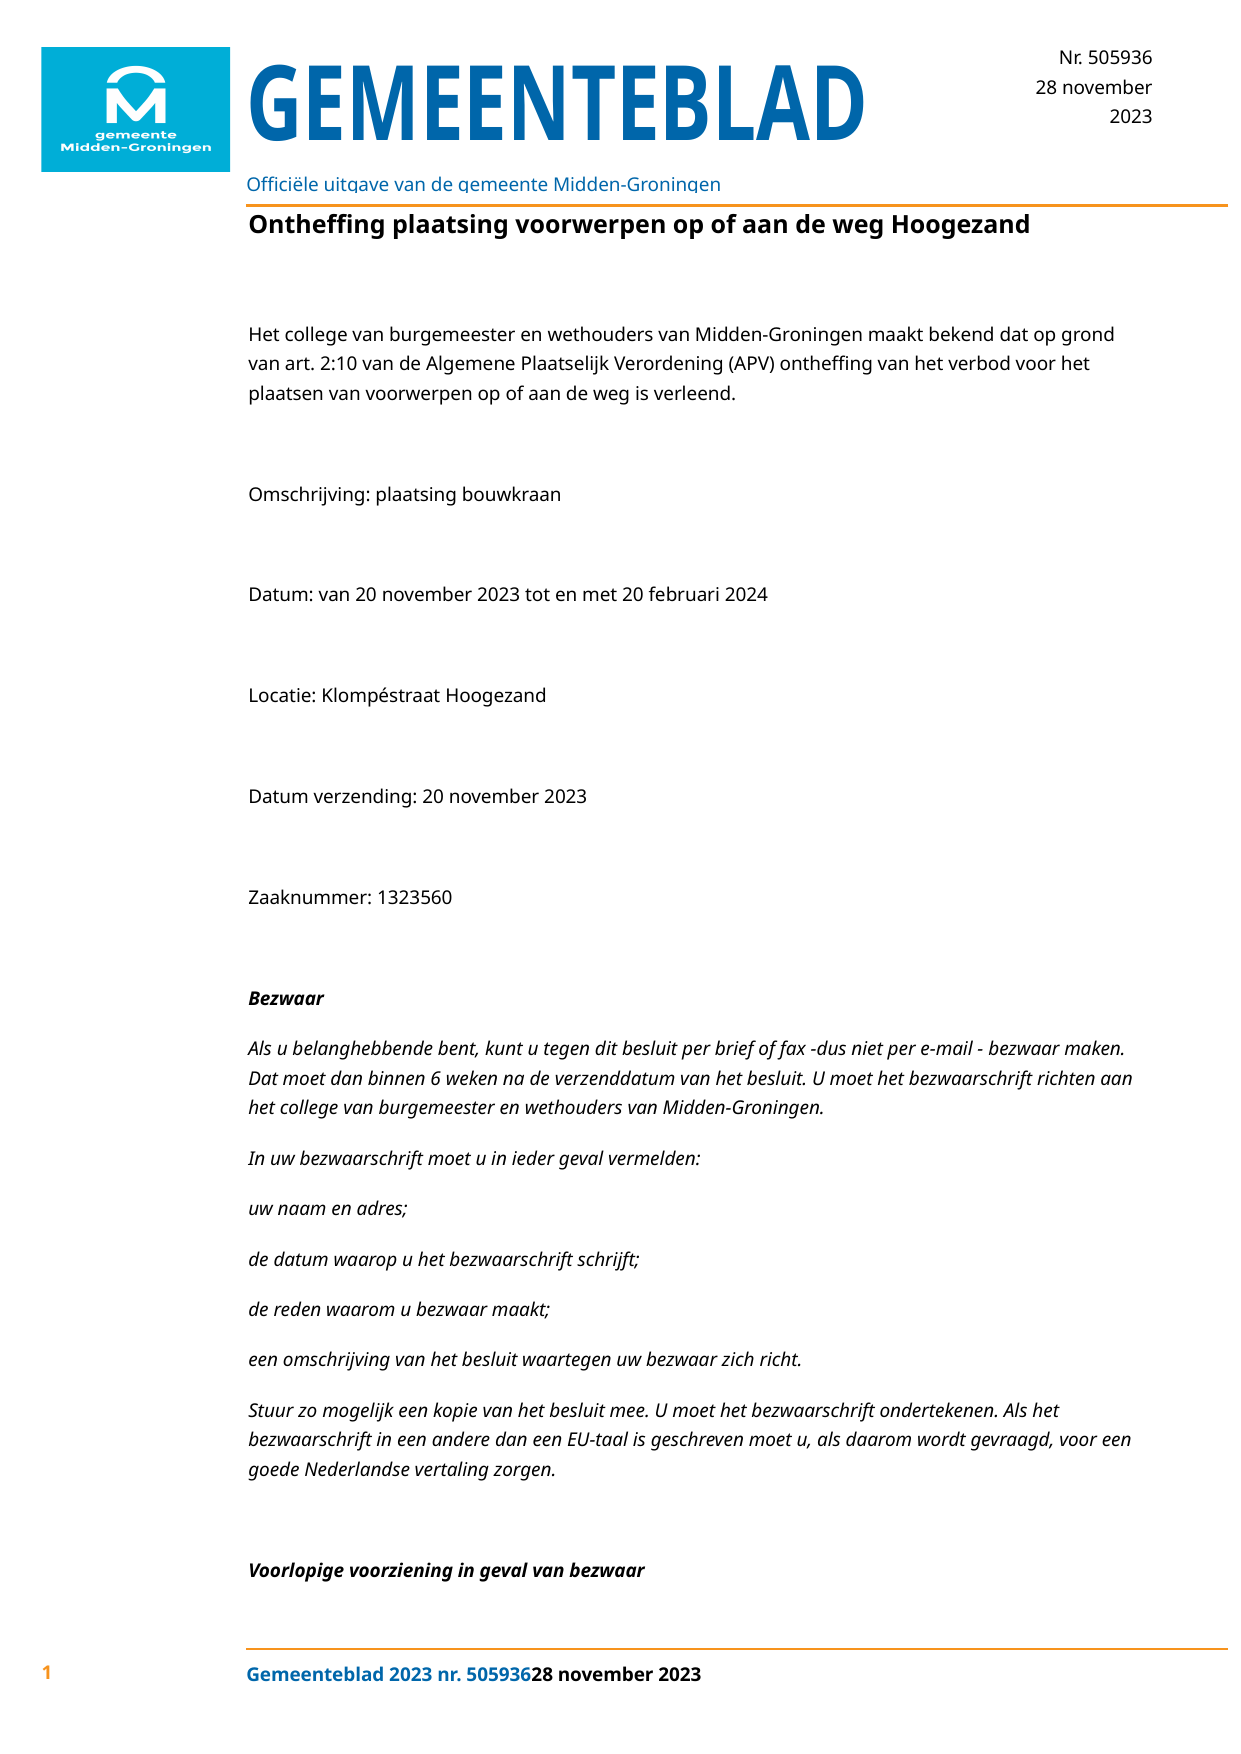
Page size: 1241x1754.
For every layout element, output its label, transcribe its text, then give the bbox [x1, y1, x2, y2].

text Stuur zo mogelijk een kopie van het besluit mee. U moet het bezwaarschrift ondertekenen. Als het bezwaarschrift in een andere dan een EU-taal is geschreven moet u, als daarom wordt gevraagd, voor een goede Nederlandse vertaling zorgen. [248, 1397, 1152, 1482]
text Locatie: Klompéstraat Hoogezand [248, 682, 1152, 708]
text Ontheffing plaatsing voorwerpen op of aan de weg Hoogezand [248, 207, 1152, 241]
text uw naam en adres; [248, 1195, 1152, 1221]
text de reden waarom u bezwaar maakt; [248, 1296, 1152, 1322]
picture [108, 66, 164, 82]
picture [107, 89, 165, 122]
text Zaaknummer: 1323560 [248, 884, 1152, 910]
text Datum verzending: 20 november 2023 [248, 783, 1152, 809]
picture [184, 146, 190, 153]
text Omschrijving: plaatsing bouwkraan [248, 481, 1152, 506]
text In uw bezwaarschrift moet u in ieder geval vermelden: [248, 1145, 1152, 1171]
text Het college van burgemeester en wethouders van Midden-Groningen maakt bekend dat op grond van art. 2:10 van de Algemene Plaatselijk Verordening (APV) ontheffing van het verbod voor het plaatsen van voorwerpen op of aan de weg is verleend. [248, 321, 1152, 406]
text een omschrijving van het besluit waartegen uw bezwaar zich richt. [248, 1347, 1152, 1372]
text Als u belanghebbende bent, kunt u tegen dit besluit per brief of fax -dus niet per e-mail - bezwaar maken. Dat moet dan binnen 6 weken na de verzenddatum van het besluit. U moet het bezwaarschrift richten aan het college van burgemeester en wethouders van Midden-Groningen. [248, 1035, 1152, 1120]
text Voorlopige voorziening in geval van bezwaar [248, 1557, 1152, 1583]
text de datum waarop u het bezwaarschrift schrijft; [248, 1246, 1152, 1271]
text Datum: van 20 november 2023 tot en met 20 februari 2024 [248, 582, 1152, 607]
text Bezwaar [248, 985, 1152, 1011]
